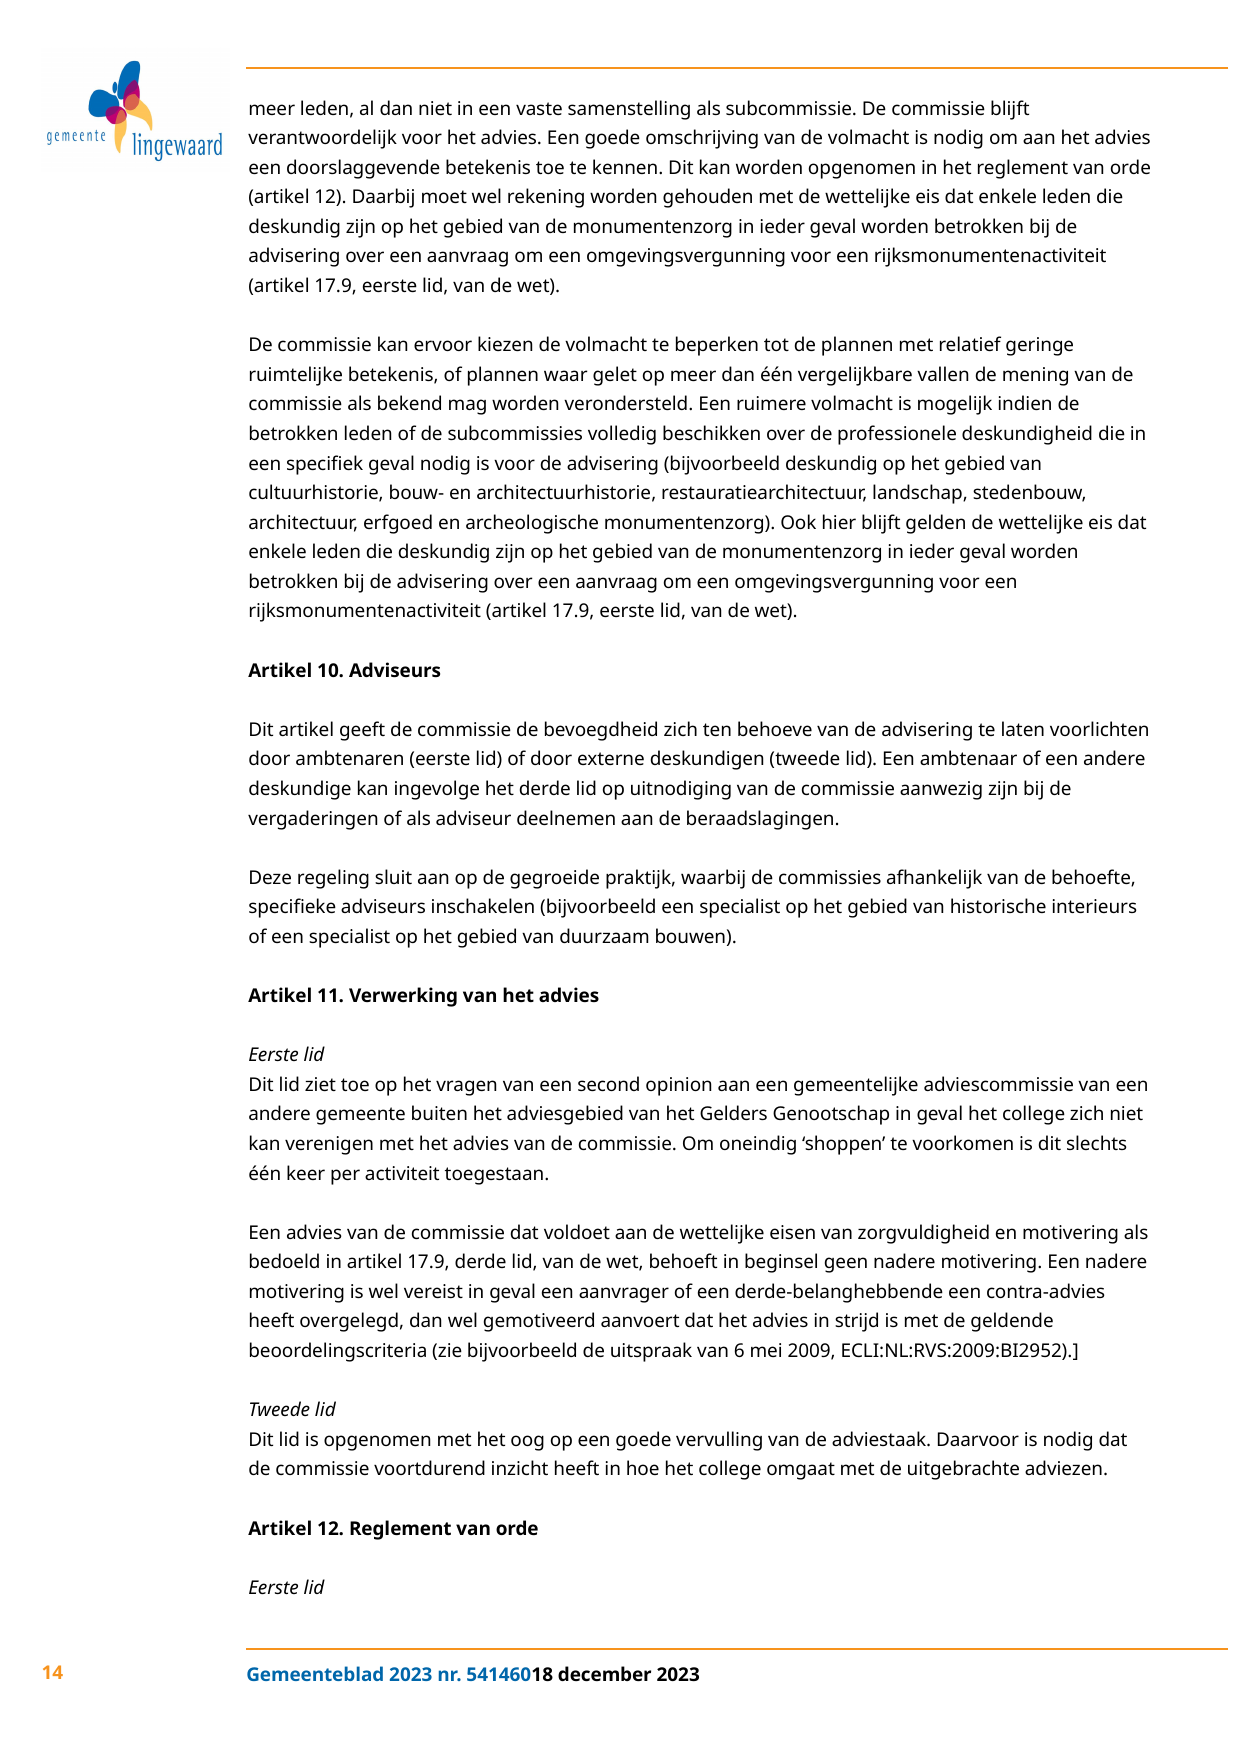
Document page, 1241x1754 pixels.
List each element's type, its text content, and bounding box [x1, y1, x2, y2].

text Artikel 12. Reglement van orde [248, 1515, 1152, 1541]
picture [41, 47, 231, 172]
text Dit lid ziet toe op het vragen van een second opinion aan een gemeentelijke adviescommissie van een andere gemeente buiten het adviesgebied van het Gelders Genootschap in geval het college zich niet kan verenigen met het advies van de commissie. Om oneindig ‘shoppen’ te voorkomen is dit slechts één keer per activiteit toegestaan. [248, 1071, 1152, 1186]
text Artikel 10. Adviseurs [248, 657, 1152, 683]
text Dit artikel geeft de commissie de bevoegdheid zich ten behoeve van de advisering te laten voorlichten door ambtenaren (eerste lid) of door externe deskundigen (tweede lid). Een ambtenaar of een andere deskundige kan ingevolge het derde lid op uitnodiging van de commissie aanwezig zijn bij de vergaderingen of als adviseur deelnemen aan de beraadslagingen. [248, 716, 1152, 831]
text Dit lid is opgenomen met het oog op een goede vervulling van de adviestaak. Daarvoor is nodig dat de commissie voortdurend inzicht heeft in hoe het college omgaat met de uitgebrachte adviezen. [248, 1426, 1152, 1481]
text De commissie kan ervoor kiezen de volmacht te beperken tot de plannen met relatief geringe ruimtelijke betekenis, of plannen waar gelet op meer dan één vergelijkbare vallen de mening van de commissie als bekend mag worden verondersteld. Een ruimere volmacht is mogelijk indien de betrokken leden of de subcommissies volledig beschikken over de professionele deskundigheid die in een specifiek geval nodig is voor de advisering (bijvoorbeeld deskundig op het gebied van cultuurhistorie, bouw- en architectuurhistorie, restauratiearchitectuur, landschap, stedenbouw, architectuur, erfgoed en archeologische monumentenzorg). Ook hier blijft gelden de wettelijke eis dat enkele leden die deskundig zijn op het gebied van de monumentenzorg in ieder geval worden betrokken bij de advisering over een aanvraag om een omgevingsvergunning voor een rijksmonumentenactiviteit (artikel 17.9, eerste lid, van de wet). [248, 331, 1152, 623]
text Een advies van de commissie dat voldoet aan de wettelijke eisen van zorgvuldigheid en motivering als bedoeld in artikel 17.9, derde lid, van de wet, behoeft in beginsel geen nadere motivering. Een nadere motivering is wel vereist in geval een aanvrager of een derde-belanghebbende een contra-advies heeft overgelegd, dan wel gemotiveerd aanvoert dat het advies in strijd is met de geldende beoordelingscriteria (zie bijvoorbeeld de uitspraak van 6 mei 2009, ECLI:NL:RVS:2009:BI2952).] [248, 1219, 1152, 1363]
text meer leden, al dan niet in een vaste samenstelling als subcommissie. De commissie blijft verantwoordelijk voor het advies. Een goede omschrijving van de volmacht is nodig om aan het advies een doorslaggevende betekenis toe te kennen. Dit kan worden opgenomen in het reglement van orde (artikel 12). Daarbij moet wel rekening worden gehouden met de wettelijke eis dat enkele leden die deskundig zijn op het gebied van de monumentenzorg in ieder geval worden betrokken bij de advisering over een aanvraag om een omgevingsvergunning voor een rijksmonumentenactiviteit (artikel 17.9, eerste lid, van de wet). [248, 95, 1152, 298]
text Artikel 11. Verwerking van het advies [248, 982, 1152, 1008]
text Deze regeling sluit aan op de gegroeide praktijk, waarbij de commissies afhankelijk van de behoefte, specifieke adviseurs inschakelen (bijvoorbeeld een specialist op het gebied van historische interieurs of een specialist op het gebied van duurzaam bouwen). [248, 864, 1152, 949]
text Eerste lid [248, 1574, 1152, 1600]
text Tweede lid [248, 1396, 1152, 1422]
text Eerste lid [248, 1041, 1152, 1067]
